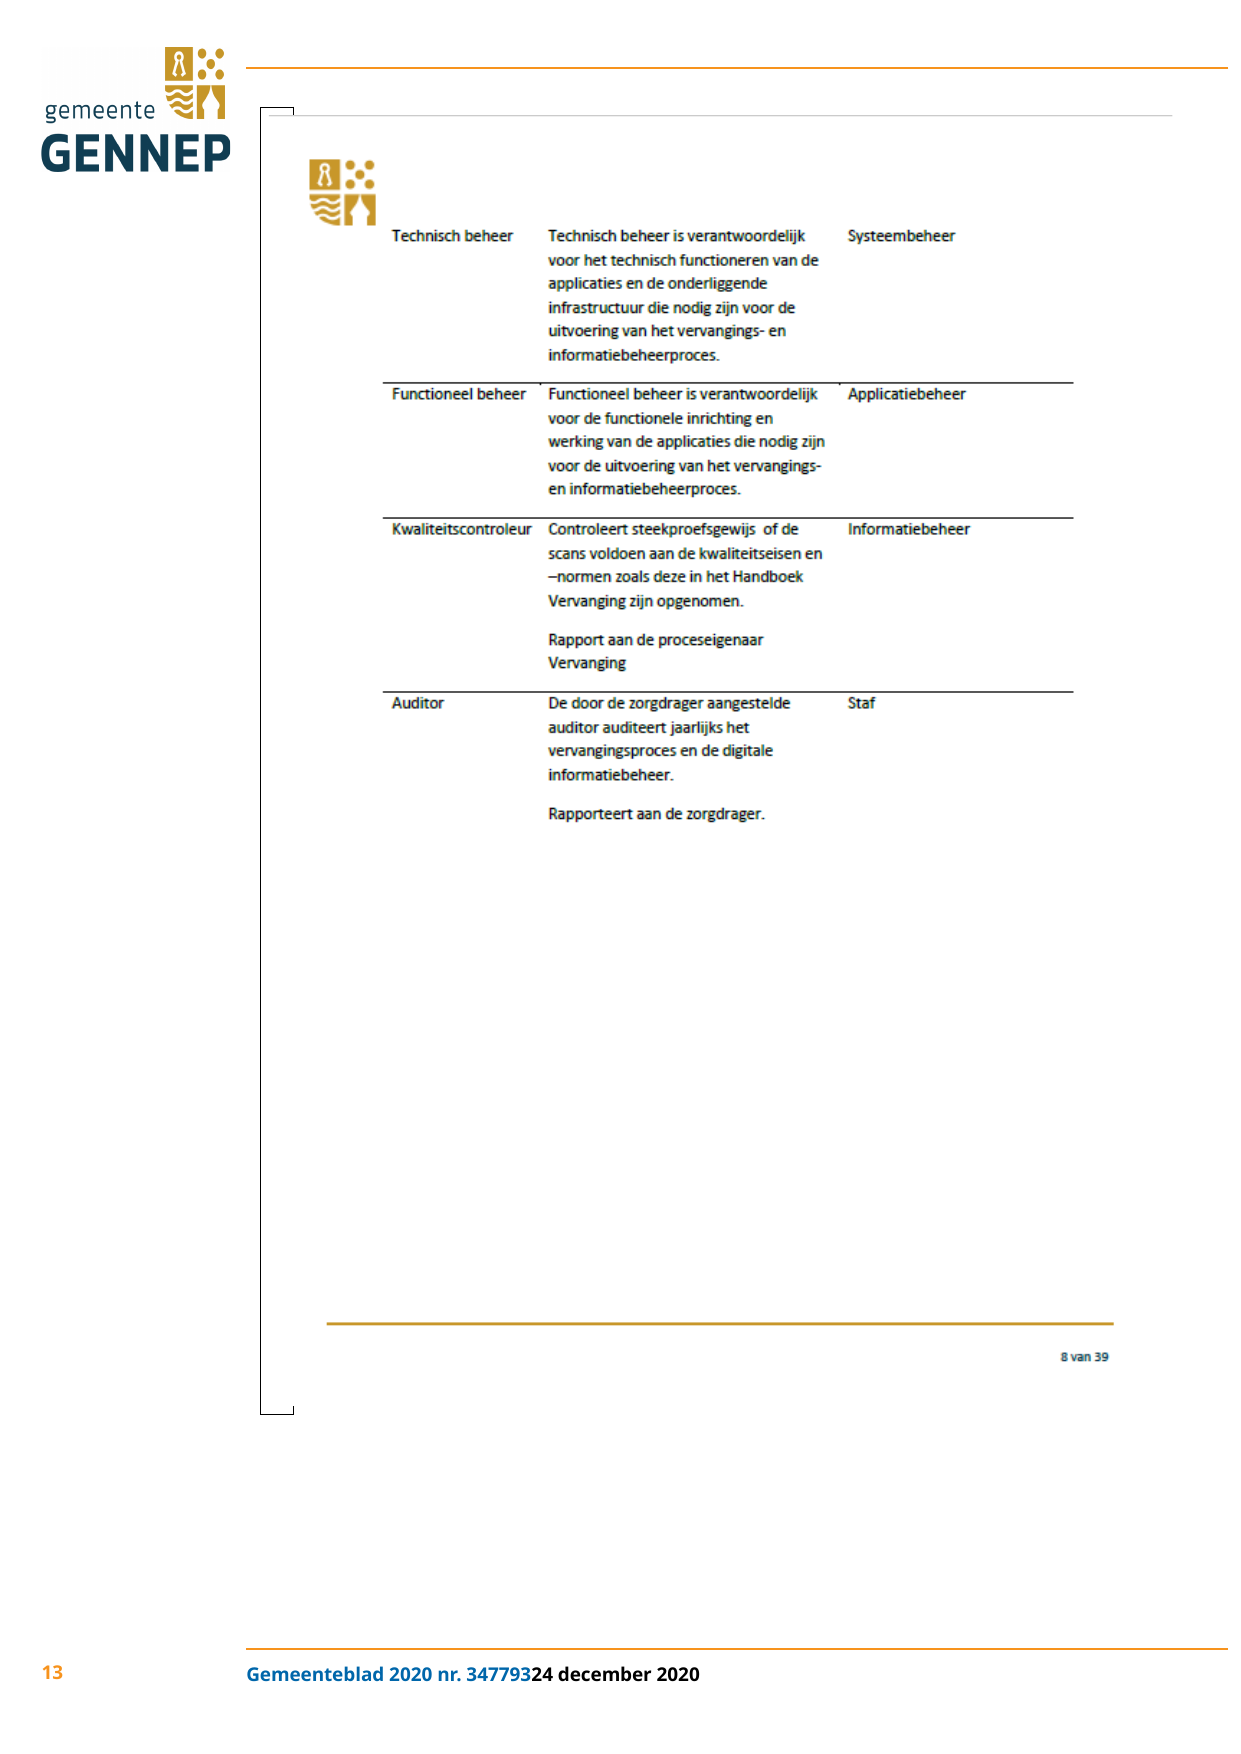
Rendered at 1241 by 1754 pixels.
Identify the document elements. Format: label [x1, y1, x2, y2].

picture [268, 115, 1173, 1406]
picture [41, 47, 231, 172]
